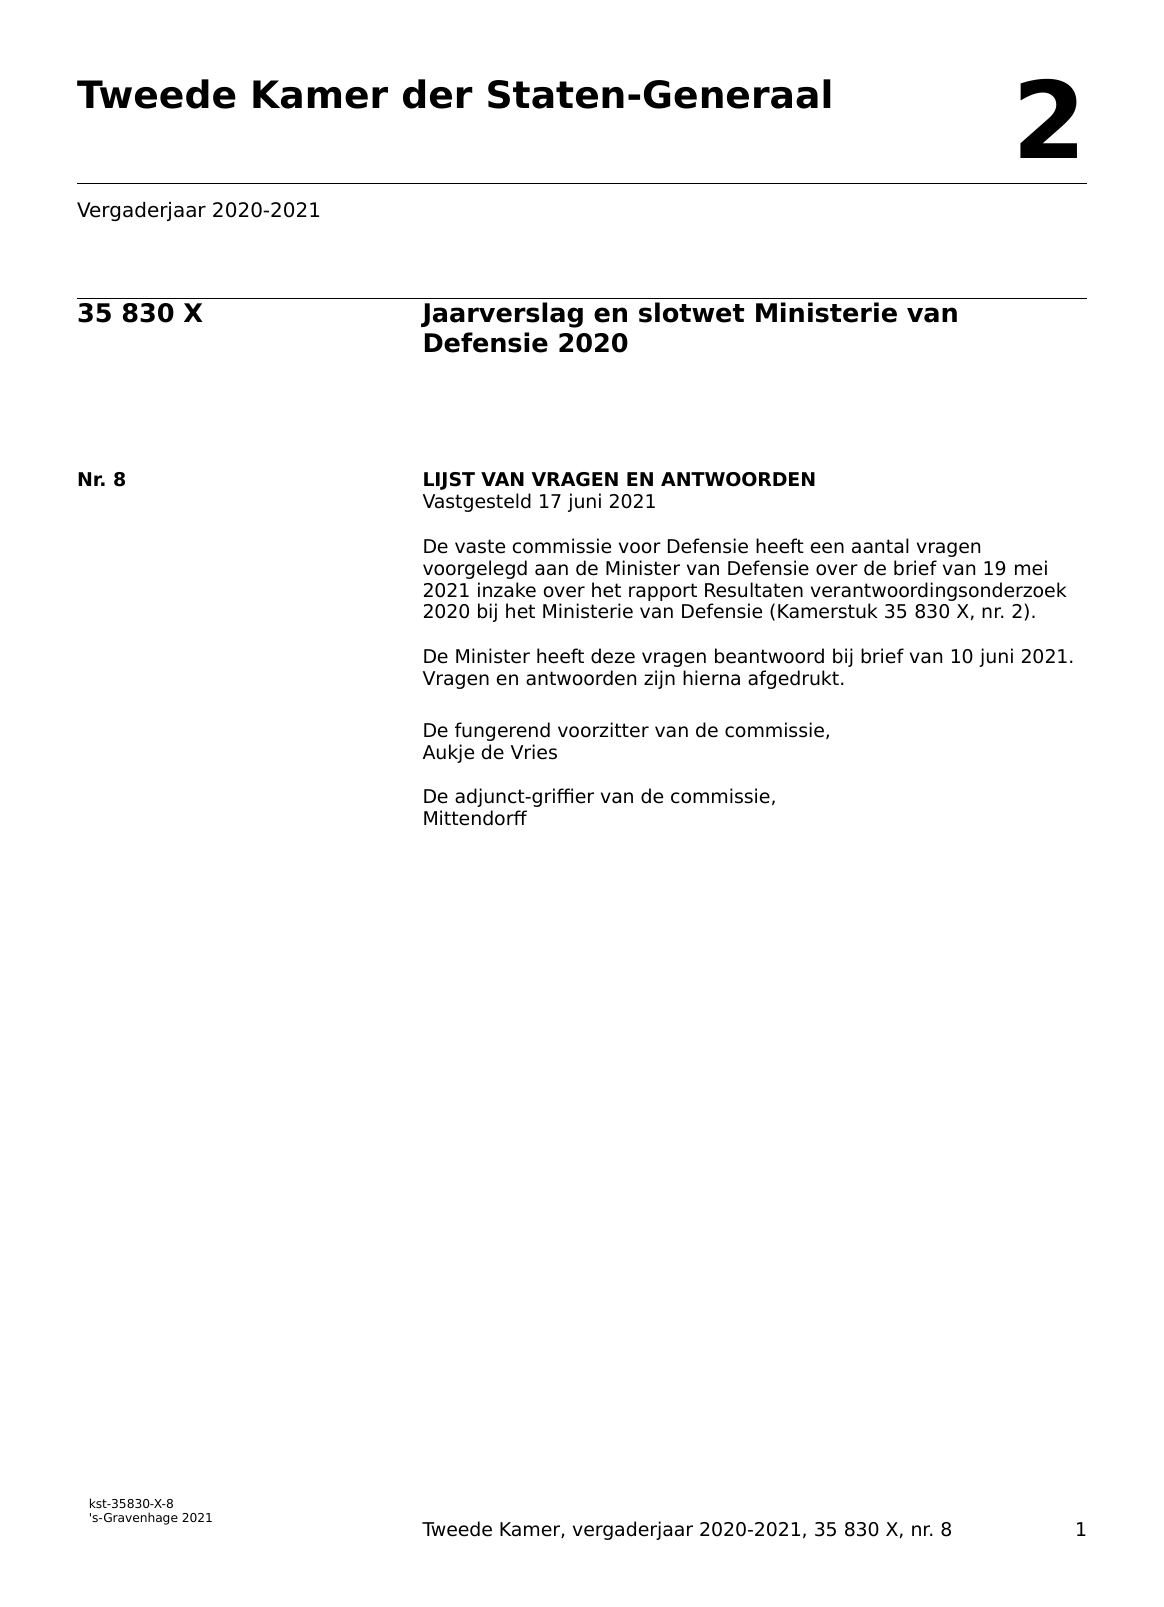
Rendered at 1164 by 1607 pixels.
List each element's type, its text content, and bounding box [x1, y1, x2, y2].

subtitle 35 830 X Jaarverslag en slotwet Ministerie van Defensie 2020 [77, 299, 1087, 358]
text De vaste commissie voor Defensie heeft een aantal vragen voorgelegd aan de Minister van Defensie over de brief van 19 mei 2021 inzake over het rapport Resultaten verantwoordingsonderzoek 2020 bij het Ministerie van Defensie (Kamerstuk 35 830 X, nr. 2). [422, 536, 1087, 623]
text Vastgesteld 17 juni 2021 [422, 491, 1087, 513]
text De Minister heeft deze vragen beantwoord bij brief van 10 juni 2021. Vragen en antwoorden zijn hierna afgedrukt. [422, 646, 1087, 689]
text De fungerend voorzitter van de commissie, Aukje de Vries [422, 719, 1087, 763]
text De adjunct-griffier van de commissie, Mittendorff [422, 786, 1087, 830]
subtitle Nr. 8 LIJST VAN VRAGEN EN ANTWOORDEN [77, 469, 1087, 491]
table_header 2 [886, 59, 1087, 183]
table_cell Vergaderjaar 2020-2021 [77, 184, 1087, 298]
text 's-Gravenhage 2021 [88, 1511, 323, 1525]
table_header Tweede Kamer der Staten-Generaal [77, 59, 886, 183]
text kst-35830-X-8 [88, 1497, 323, 1511]
